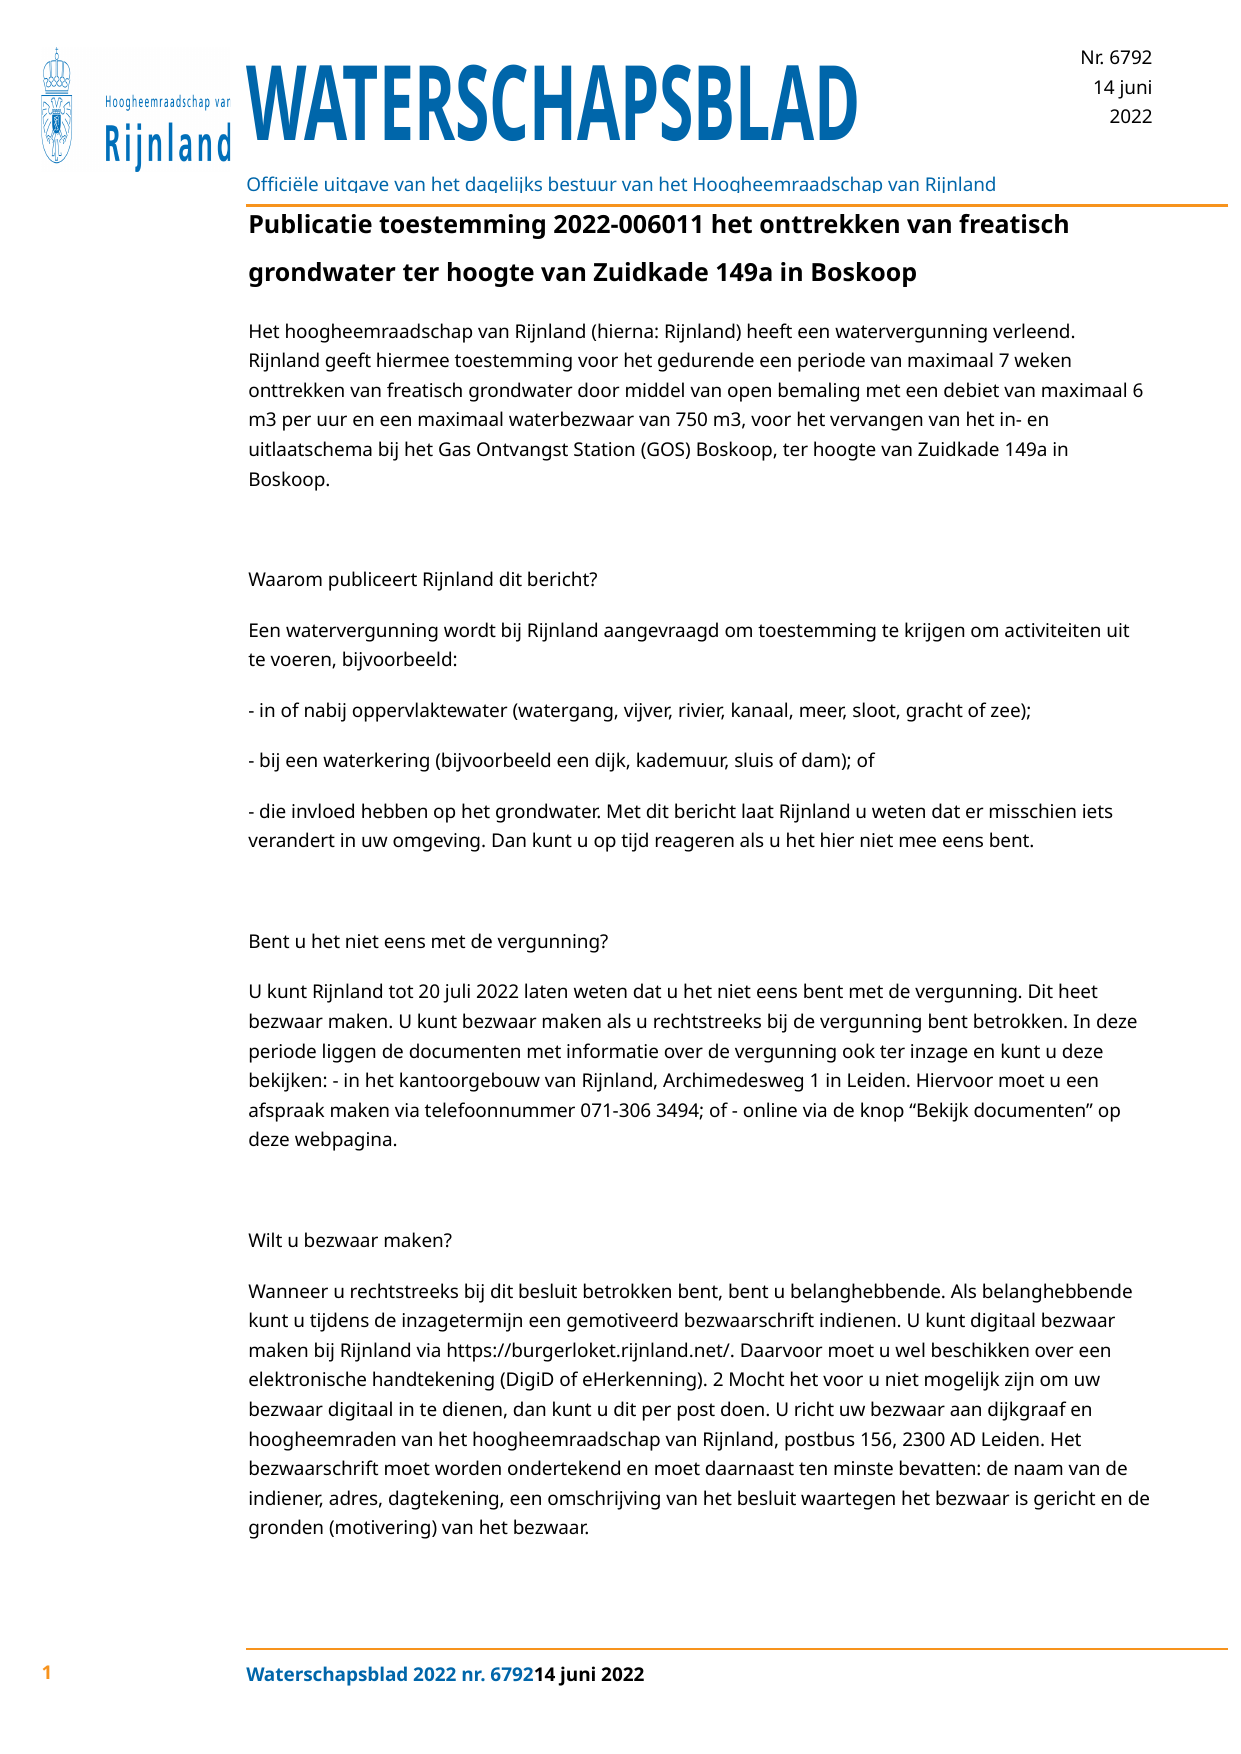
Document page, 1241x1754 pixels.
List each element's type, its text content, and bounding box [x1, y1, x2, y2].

text Een watervergunning wordt bij Rijnland aangevraagd om toestemming te krijgen om activiteiten uit te voeren, bijvoorbeeld: [248, 617, 1152, 672]
text Wilt u bezwaar maken? [248, 1227, 1152, 1253]
text U kunt Rijnland tot 20 juli 2022 laten weten dat u het niet eens bent met de vergunning. Dit heet bezwaar maken. U kunt bezwaar maken als u rechtstreeks bij de vergunning bent betrokken. In deze periode liggen de documenten met informatie over de vergunning ook ter inzage en kunt u deze bekijken: - in het kantoorgebouw van Rijnland, Archimedesweg 1 in Leiden. Hiervoor moet u een afspraak maken via telefoonnummer 071-306 3494; of - online via de knop “Bekijk documenten” op deze webpagina. [248, 979, 1152, 1152]
picture [41, 47, 231, 172]
text Waarom publiceert Rijnland dit bericht? [248, 567, 1152, 592]
text Bent u het niet eens met de vergunning? [248, 928, 1152, 954]
text Wanneer u rechtstreeks bij dit besluit betrokken bent, bent u belanghebbende. Als belanghebbende kunt u tijdens de inzagetermijn een gemotiveerd bezwaarschrift indienen. U kunt digitaal bezwaar maken bij Rijnland via https://burgerloket.rijnland.net/. Daarvoor moet u wel beschikken over een elektronische handtekening (DigiD of eHerkenning). 2 Mocht het voor u niet mogelijk zijn om uw bezwaar digitaal in te dienen, dan kunt u dit per post doen. U richt uw bezwaar aan dijkgraaf en hoogheemraden van het hoogheemraadschap van Rijnland, postbus 156, 2300 AD Leiden. Het bezwaarschrift moet worden ondertekend en moet daarnaast ten minste bevatten: de naam van de indiener, adres, dagtekening, een omschrijving van het besluit waartegen het bezwaar is gericht en de gronden (motivering) van het bezwaar. [248, 1278, 1152, 1540]
text - in of nabij oppervlaktewater (watergang, vijver, rivier, kanaal, meer, sloot, gracht of zee); [248, 697, 1152, 723]
text Publicatie toestemming 2022-006011 het onttrekken van freatisch grondwater ter hoogte van Zuidkade 149a in Boskoop [248, 207, 1152, 288]
text - bij een waterkering (bijvoorbeeld een dijk, kademuur, sluis of dam); of [248, 747, 1152, 773]
text - die invloed hebben op het grondwater. Met dit bericht laat Rijnland u weten dat er misschien iets verandert in uw omgeving. Dan kunt u op tijd reageren als u het hier niet mee eens bent. [248, 798, 1152, 853]
text Het hoogheemraadschap van Rijnland (hierna: Rijnland) heeft een watervergunning verleend. Rijnland geeft hiermee toestemming voor het gedurende een periode van maximaal 7 weken onttrekken van freatisch grondwater door middel van open bemaling met een debiet van maximaal 6 m3 per uur en een maximaal waterbezwaar van 750 m3, voor het vervangen van het in- en uitlaatschema bij het Gas Ontvangst Station (GOS) Boskoop, ter hoogte van Zuidkade 149a in Boskoop. [248, 318, 1152, 492]
